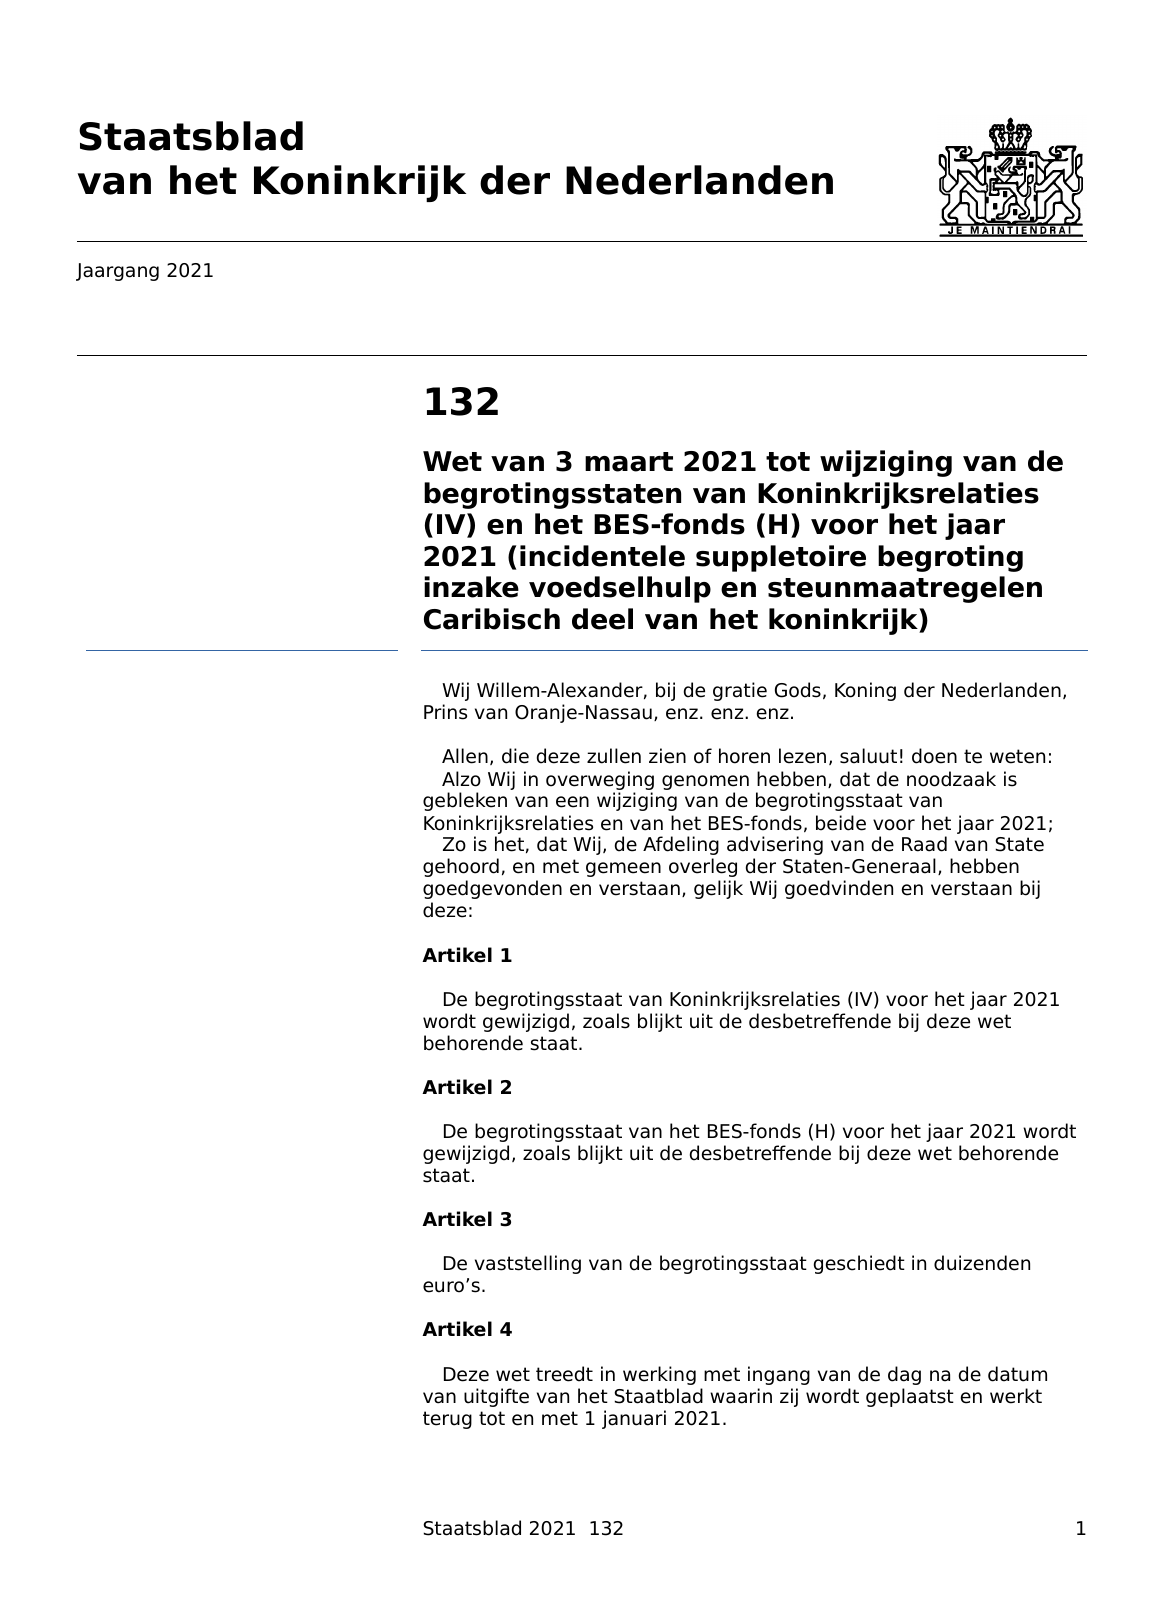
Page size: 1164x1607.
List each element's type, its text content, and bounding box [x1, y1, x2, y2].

table_header Staatsblad van het Koninkrijk der Nederlanden [77, 100, 886, 241]
table_cell Jaargang 2021 [77, 242, 1087, 355]
text Zo is het, dat Wij, de Afdeling advisering van de Raad van State gehoord, en met gemeen overleg der Staten-Generaal, hebben goedgevonden en verstaan, gelijk Wij goedvinden en verstaan bij deze: [422, 834, 1087, 922]
text De begrotingsstaat van Koninkrijksrelaties (IV) voor het jaar 2021 wordt gewijzigd, zoals blijkt uit de desbetreffende bij deze wet behorende staat. [422, 989, 1087, 1054]
text Deze wet treedt in werking met ingang van de dag na de datum van uitgifte van het Staatblad waarin zij wordt geplaatst en werkt terug tot en met 1 januari 2021. [422, 1363, 1087, 1429]
picture [936, 115, 1087, 240]
text De vaststelling van de begrotingsstaat geschiedt in duizenden euro’s. [422, 1253, 1087, 1297]
text Wij Willem-Alexander, bij de gratie Gods, Koning der Nederlanden, Prins van Oranje-Nassau, enz. enz. enz. [422, 680, 1087, 724]
text Wet van 3 maart 2021 tot wijziging van de begrotingsstaten van Koninkrijksrelaties (IV) en het BES-fonds (H) voor het jaar 2021 (incidentele suppletoire begroting inzake voedselhulp en steunmaatregelen Caribisch deel van het koninkrijk) [422, 447, 1087, 636]
subtitle Artikel 2 [422, 1077, 1087, 1099]
subtitle Artikel 3 [422, 1209, 1087, 1231]
table_header [886, 100, 1087, 241]
text De begrotingsstaat van het BES-fonds (H) voor het jaar 2021 wordt gewijzigd, zoals blijkt uit de desbetreffende bij deze wet behorende staat. [422, 1121, 1087, 1187]
text Alzo Wij in overweging genomen hebben, dat de noodzaak is gebleken van een wijziging van de begrotingsstaat van Koninkrijksrelaties en van het BES-fonds, beide voor het jaar 2021; [422, 768, 1087, 834]
subtitle Artikel 4 [422, 1319, 1087, 1341]
subtitle Artikel 1 [422, 944, 1087, 966]
subtitle 132 [422, 381, 1087, 424]
text Allen, die deze zullen zien of horen lezen, saluut! doen te weten: [422, 746, 1087, 768]
